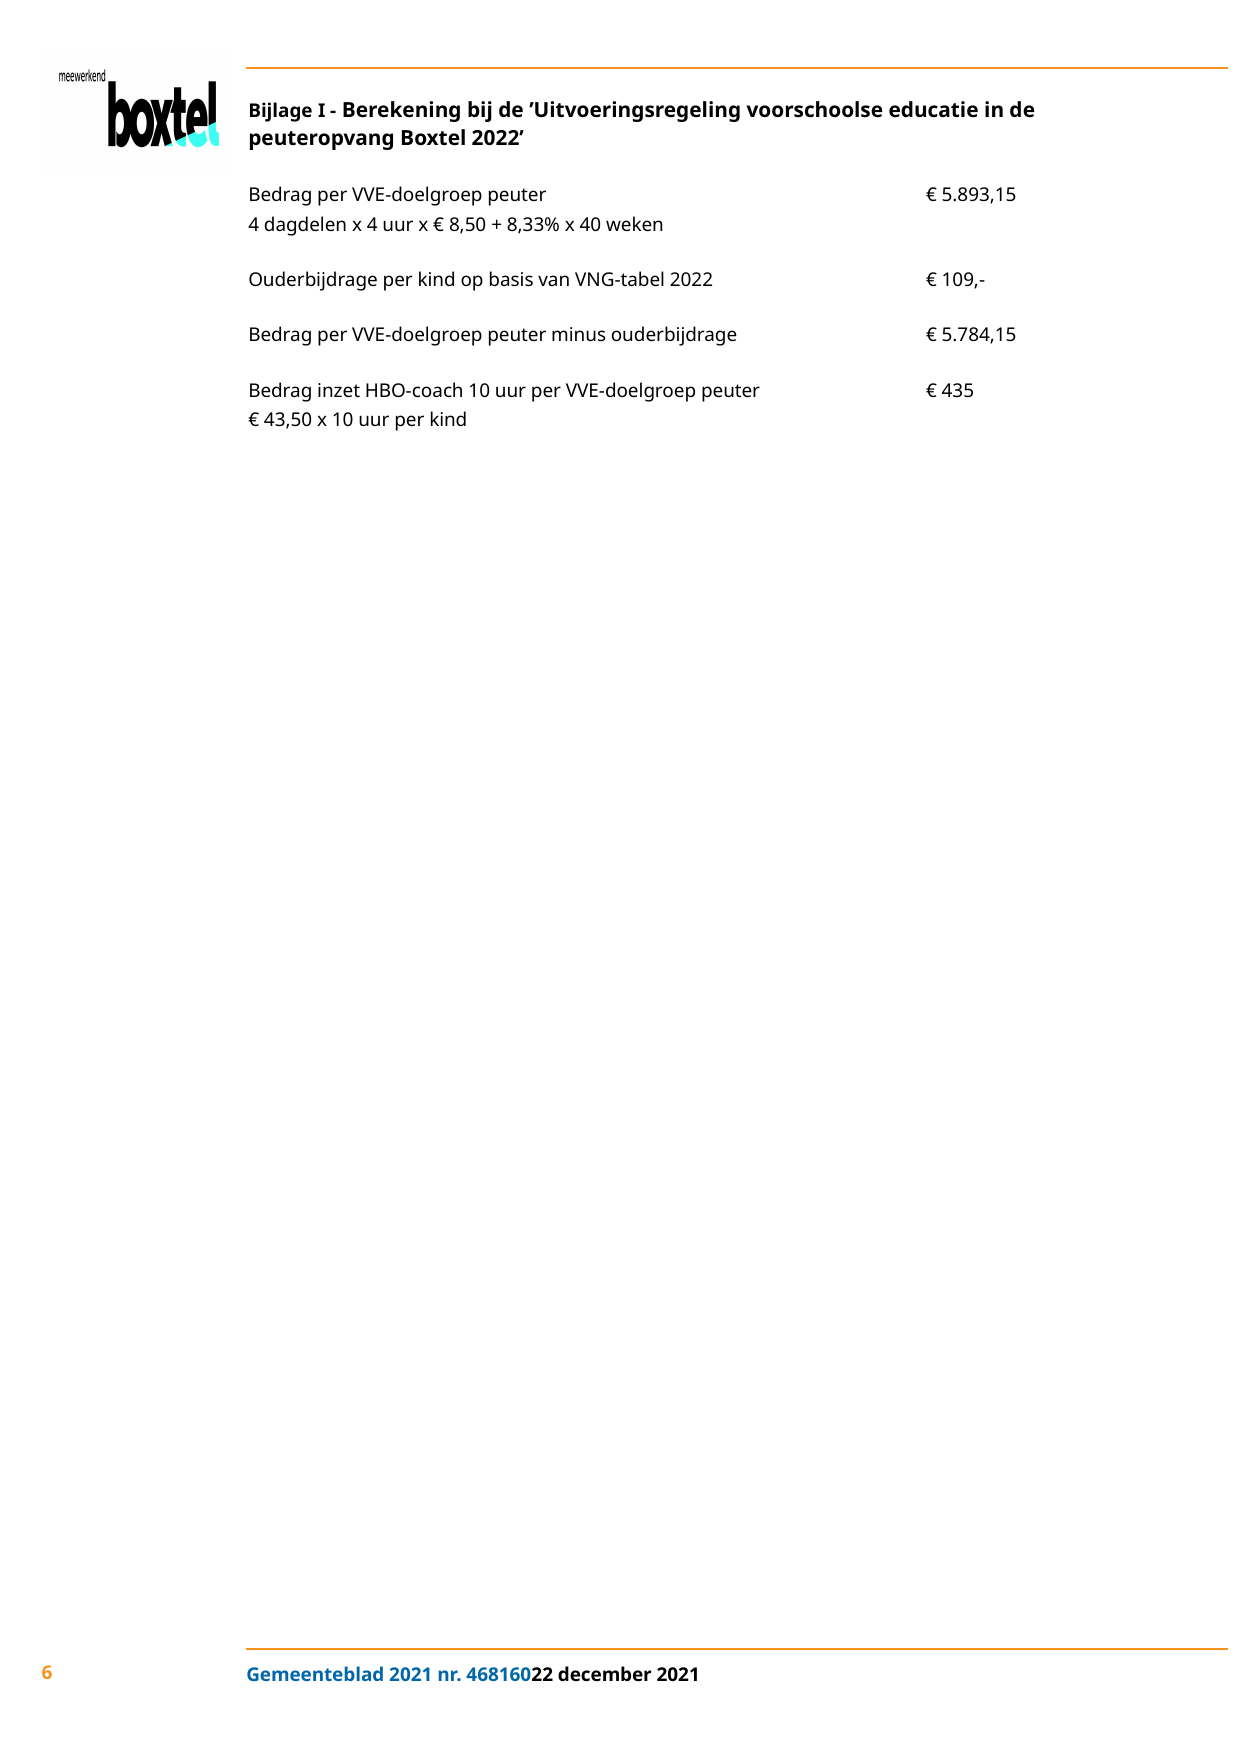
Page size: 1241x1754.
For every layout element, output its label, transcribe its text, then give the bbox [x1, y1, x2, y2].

table_header Bedrag per VVE-doelgroep peuter 4 dagdelen x 4 uur x € 8,50 + 8,33% x 40 weken [248, 181, 926, 266]
table_cell € 435 [926, 377, 1152, 462]
table_header € 5.893,15 [926, 181, 1152, 266]
table_cell Bedrag inzet HBO-coach 10 uur per VVE-doelgroep peuter € 43,50 x 10 uur per kind [248, 377, 926, 462]
table_cell Bedrag per VVE-doelgroep peuter minus ouderbijdrage [248, 322, 926, 377]
table_cell € 5.784,15 [926, 322, 1152, 377]
table_cell Ouderbijdrage per kind op basis van VNG-tabel 2022 [248, 266, 926, 322]
picture [41, 47, 231, 172]
text Bijlage I - Berekening bij de ’Uitvoeringsregeling voorschoolse educatie in de peuteropvang Boxtel 2022’ [248, 95, 1152, 152]
table_cell € 109,- [926, 266, 1152, 322]
